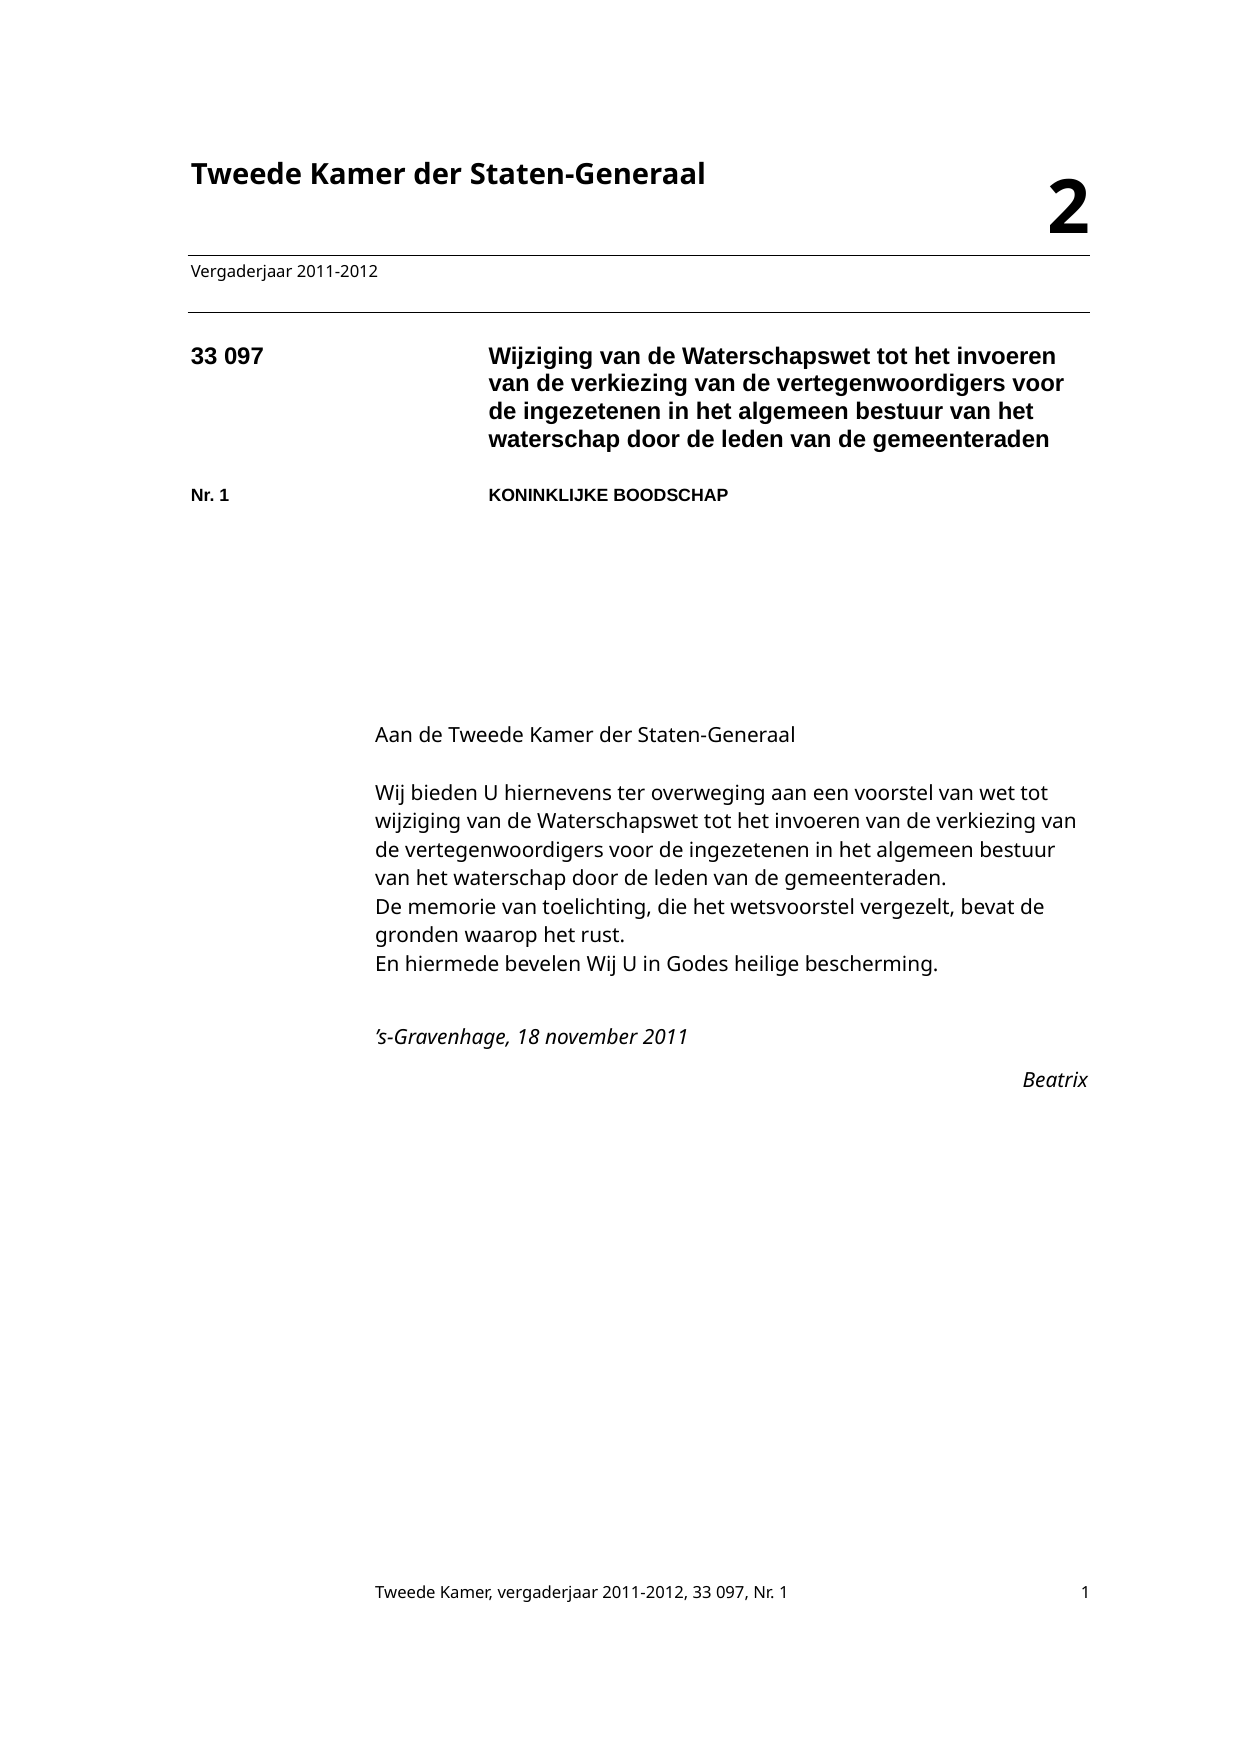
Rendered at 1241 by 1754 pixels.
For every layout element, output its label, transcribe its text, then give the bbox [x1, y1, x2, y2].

table_cell Wijziging van de Waterschapswet tot het invoeren van de verkiezing van de vertegenwoordigers voor de ingezetenen in het algemeen bestuur van het waterschap door de leden van de gemeenteraden [485, 339, 1090, 482]
text Beatrix [375, 1066, 1090, 1094]
table_cell Vergaderjaar 2011-2012 [188, 256, 485, 312]
table_cell Nr. 1 [188, 482, 485, 601]
table_cell [485, 256, 1090, 312]
table_cell [188, 313, 485, 339]
text De memorie van toelichting, die het wetsvoorstel vergezelt, bevat de gronden waarop het rust. [375, 892, 1090, 949]
table_cell [485, 313, 1090, 339]
table_header Tweede Kamer der Staten-Generaal [188, 150, 909, 255]
text Aan de Tweede Kamer der Staten-Generaal [375, 720, 1090, 748]
text En hiermede bevelen Wij U in Godes heilige bescherming. [375, 949, 1090, 977]
text ’s-Gravenhage, 18 november 2011 [375, 1022, 1090, 1051]
table_cell KONINKLIJKE BOODSCHAP [485, 482, 1090, 601]
text Wij bieden U hiernevens ter overweging aan een voorstel van wet tot wijziging van de Waterschapswet tot het invoeren van de verkiezing van de vertegenwoordigers voor de ingezetenen in het algemeen bestuur van het waterschap door de leden van de gemeenteraden. [375, 778, 1090, 892]
table_header 2 [910, 150, 1090, 255]
table_cell 33 097 [188, 339, 485, 482]
